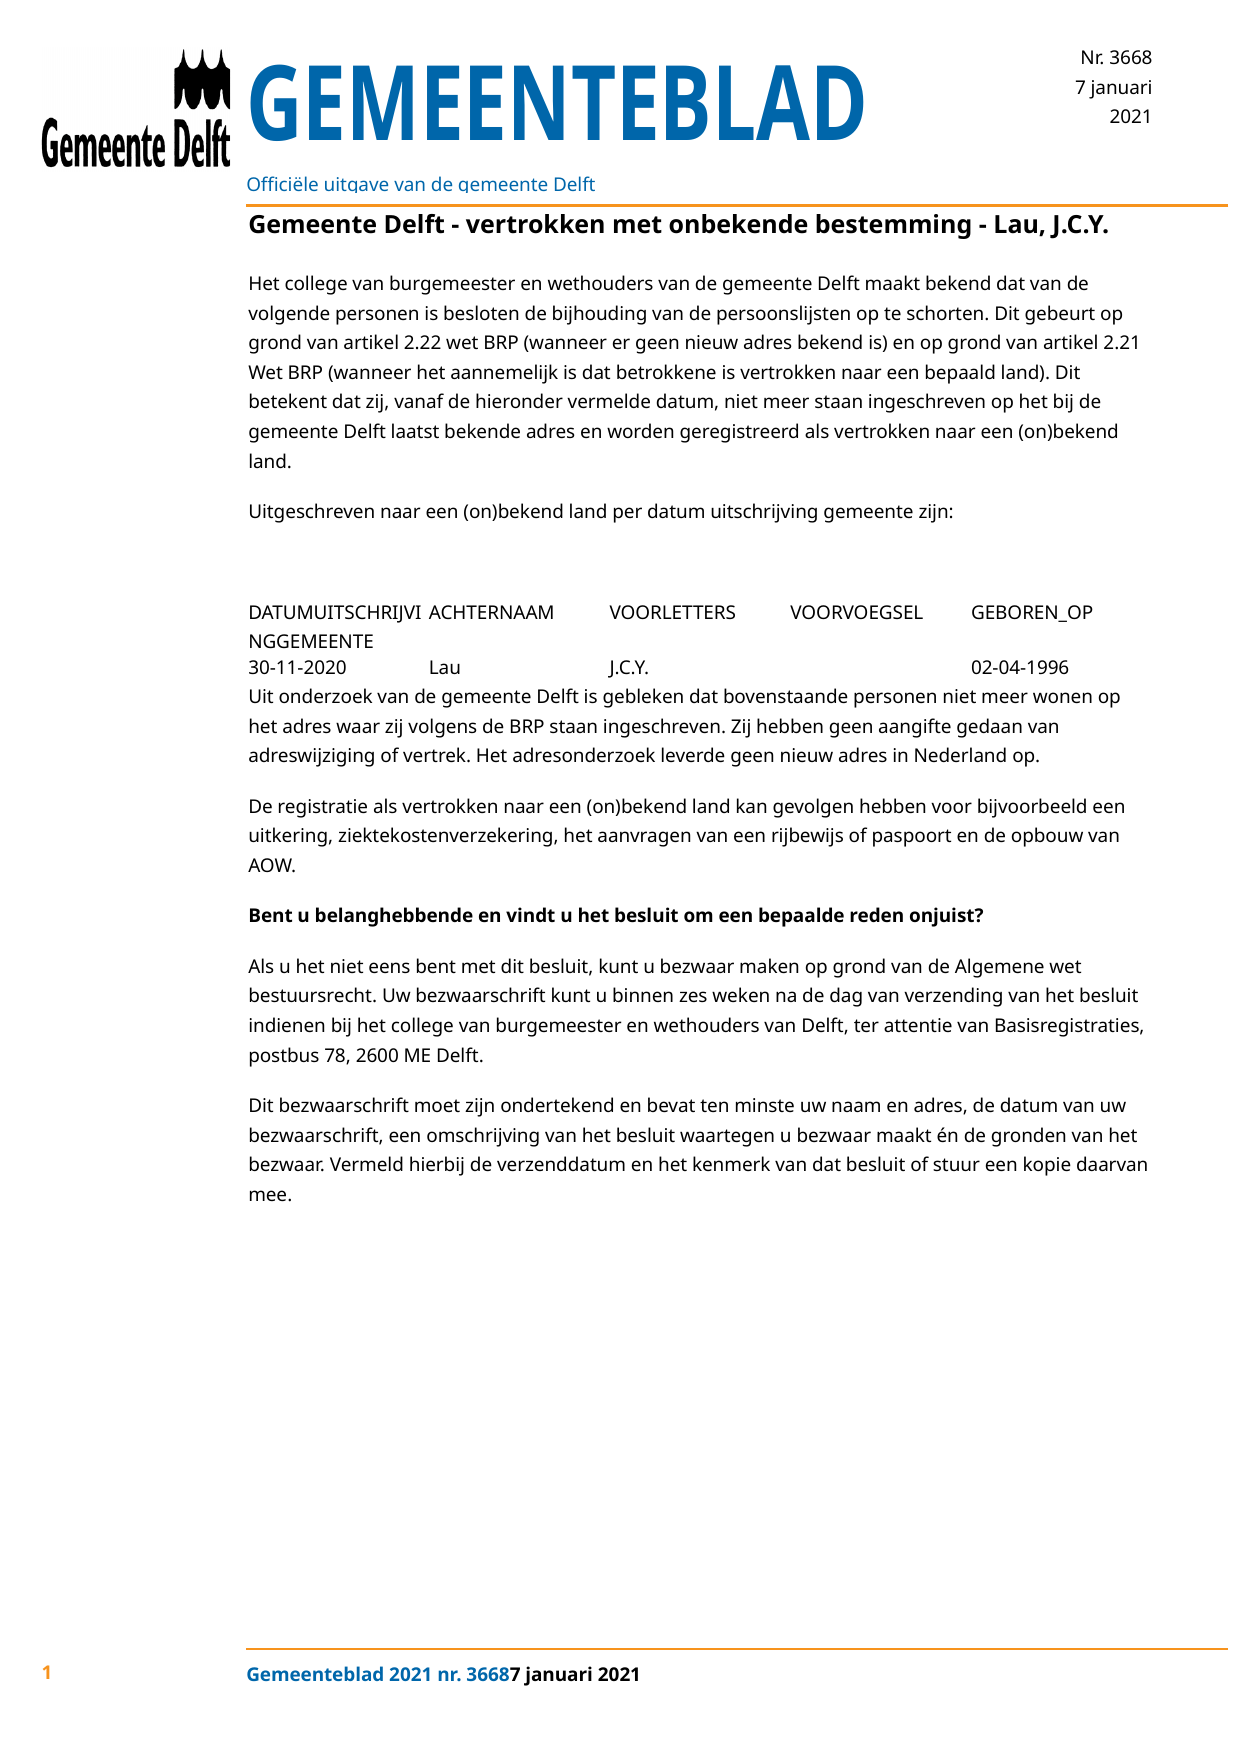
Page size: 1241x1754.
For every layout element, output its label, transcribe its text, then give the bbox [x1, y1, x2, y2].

table_cell Lau [429, 655, 609, 680]
table_cell 30-11-2020 [248, 655, 429, 680]
text Het college van burgemeester en wethouders van de gemeente Delft maakt bekend dat van de volgende personen is besloten de bijhouding van de persoonslijsten op te schorten. Dit gebeurt op grond van artikel 2.22 wet BRP (wanneer er geen nieuw adres bekend is) en op grond van artikel 2.21 Wet BRP (wanneer het aannemelijk is dat betrokkene is vertrokken naar een bepaald land). Dit betekent dat zij, vanaf de hieronder vermelde datum, niet meer staan ingeschreven op het bij de gemeente Delft laatst bekende adres en worden geregistreerd als vertrokken naar een (on)bekend land. [248, 270, 1152, 473]
text Gemeente Delft - vertrokken met onbekende bestemming - Lau, J.C.Y. [248, 207, 1152, 241]
picture [41, 47, 231, 172]
text De registratie als vertrokken naar een (on)bekend land kan gevolgen hebben voor bijvoorbeeld een uitkering, ziektekostenverzekering, het aanvragen van een rijbewijs of paspoort en de opbouw van AOW. [248, 793, 1152, 878]
table_header ACHTERNAAM [429, 599, 609, 654]
text Uit onderzoek van de gemeente Delft is gebleken dat bovenstaande personen niet meer wonen op het adres waar zij volgens de BRP staan ingeschreven. Zij hebben geen aangifte gedaan van adreswijziging of vertrek. Het adresonderzoek leverde geen nieuw adres in Nederland op. [248, 683, 1152, 768]
table_cell [790, 655, 971, 680]
table_header VOORLETTERS [609, 599, 790, 654]
text Als u het niet eens bent met dit besluit, kunt u bezwaar maken op grond van de Algemene wet bestuursrecht. Uw bezwaarschrift kunt u binnen zes weken na de dag van verzending van het besluit indienen bij het college van burgemeester en wethouders van Delft, ter attentie van Basisregistraties, postbus 78, 2600 ME Delft. [248, 953, 1152, 1067]
table_cell J.C.Y. [609, 655, 790, 680]
text Bent u belanghebbende en vindt u het besluit om een bepaalde reden onjuist? [248, 903, 1152, 928]
text Uitgeschreven naar een (on)bekend land per datum uitschrijving gemeente zijn: [248, 498, 1152, 524]
table_header GEBOREN_OP [971, 599, 1152, 654]
table_header VOORVOEGSEL [790, 599, 971, 654]
text Dit bezwaarschrift moet zijn ondertekend en bevat ten minste uw naam en adres, de datum van uw bezwaarschrift, een omschrijving van het besluit waartegen u bezwaar maakt én de gronden van het bezwaar. Vermeld hierbij de verzenddatum en het kenmerk van dat besluit of stuur een kopie daarvan mee. [248, 1092, 1152, 1207]
table_header DATUMUITSCHRIJVINGGEMEENTE [248, 599, 429, 654]
table_cell 02-04-1996 [971, 655, 1152, 680]
